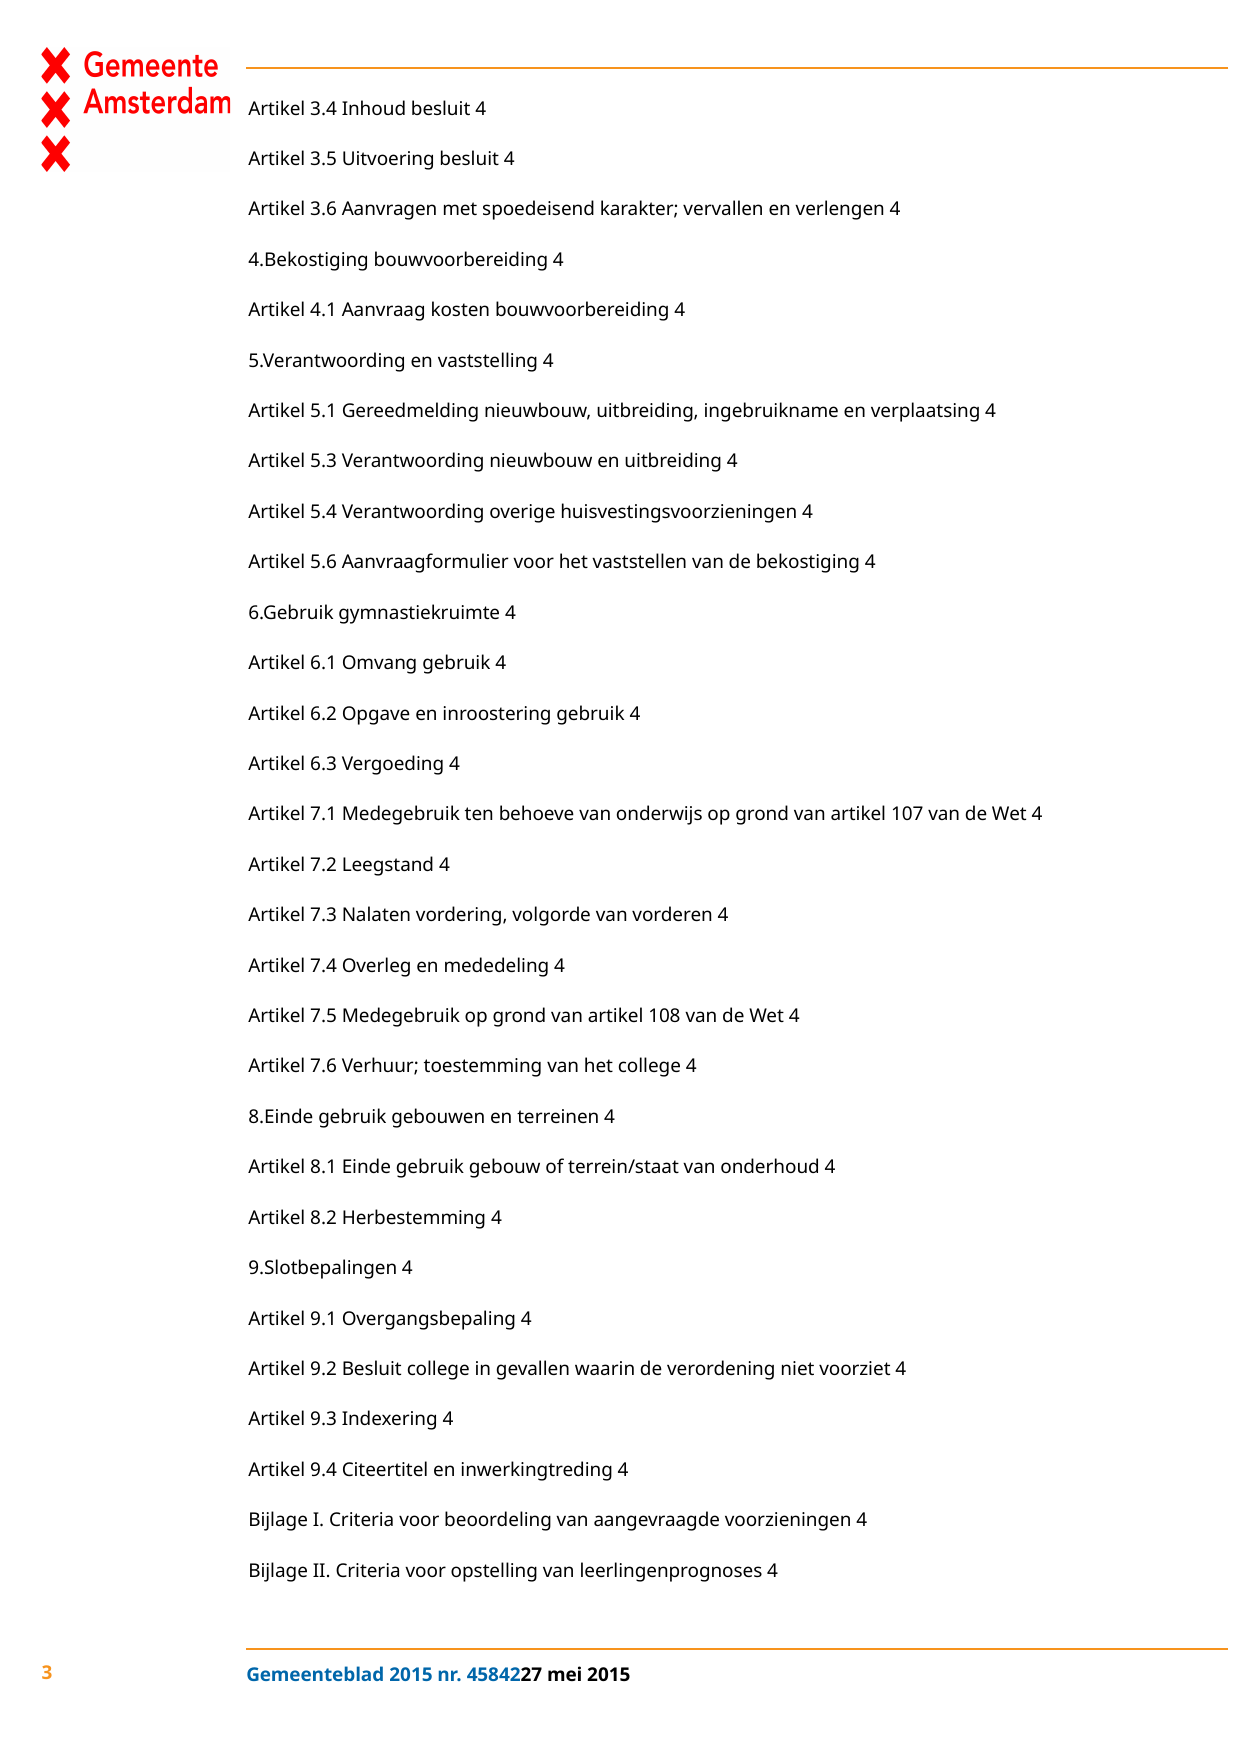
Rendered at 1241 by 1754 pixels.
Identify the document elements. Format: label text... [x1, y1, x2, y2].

text Artikel 7.3 Nalaten vordering, volgorde van vorderen 4 [248, 901, 1152, 927]
text Bijlage II. Criteria voor opstelling van leerlingenprognoses 4 [248, 1557, 1152, 1583]
text Artikel 3.4 Inhoud besluit 4 [248, 95, 1152, 121]
text 9.Slotbepalingen 4 [248, 1254, 1152, 1280]
text Artikel 7.6 Verhuur; toestemming van het college 4 [248, 1053, 1152, 1078]
text Artikel 6.2 Opgave en inroostering gebruik 4 [248, 700, 1152, 726]
text Artikel 6.3 Vergoeding 4 [248, 750, 1152, 776]
text 4.Bekostiging bouwvoorbereiding 4 [248, 246, 1152, 272]
text Artikel 5.6 Aanvraagformulier voor het vaststellen van de bekostiging 4 [248, 548, 1152, 574]
picture [41, 47, 231, 172]
text Artikel 3.5 Uitvoering besluit 4 [248, 145, 1152, 171]
text Artikel 5.3 Verantwoording nieuwbouw en uitbreiding 4 [248, 448, 1152, 473]
text Artikel 9.3 Indexering 4 [248, 1406, 1152, 1431]
text Artikel 8.1 Einde gebruik gebouw of terrein/staat van onderhoud 4 [248, 1153, 1152, 1179]
text 5.Verantwoording en vaststelling 4 [248, 347, 1152, 373]
text Artikel 7.4 Overleg en mededeling 4 [248, 952, 1152, 978]
text Artikel 9.4 Citeertitel en inwerkingtreding 4 [248, 1456, 1152, 1482]
text Artikel 9.1 Overgangsbepaling 4 [248, 1305, 1152, 1331]
text Artikel 7.2 Leegstand 4 [248, 851, 1152, 877]
text Artikel 7.5 Medegebruik op grond van artikel 108 van de Wet 4 [248, 1002, 1152, 1028]
text Artikel 9.2 Besluit college in gevallen waarin de verordening niet voorziet 4 [248, 1355, 1152, 1381]
text Artikel 4.1 Aanvraag kosten bouwvoorbereiding 4 [248, 296, 1152, 322]
text 6.Gebruik gymnastiekruimte 4 [248, 599, 1152, 625]
text 8.Einde gebruik gebouwen en terreinen 4 [248, 1103, 1152, 1129]
text Artikel 3.6 Aanvragen met spoedeisend karakter; vervallen en verlengen 4 [248, 196, 1152, 221]
text Artikel 5.1 Gereedmelding nieuwbouw, uitbreiding, ingebruikname en verplaatsing 4 [248, 397, 1152, 423]
text Artikel 5.4 Verantwoording overige huisvestingsvoorzieningen 4 [248, 498, 1152, 524]
text Artikel 8.2 Herbestemming 4 [248, 1204, 1152, 1230]
text Artikel 6.1 Omvang gebruik 4 [248, 649, 1152, 675]
text Bijlage I. Criteria voor beoordeling van aangevraagde voorzieningen 4 [248, 1506, 1152, 1532]
text Artikel 7.1 Medegebruik ten behoeve van onderwijs op grond van artikel 107 van de Wet 4 [248, 801, 1152, 826]
